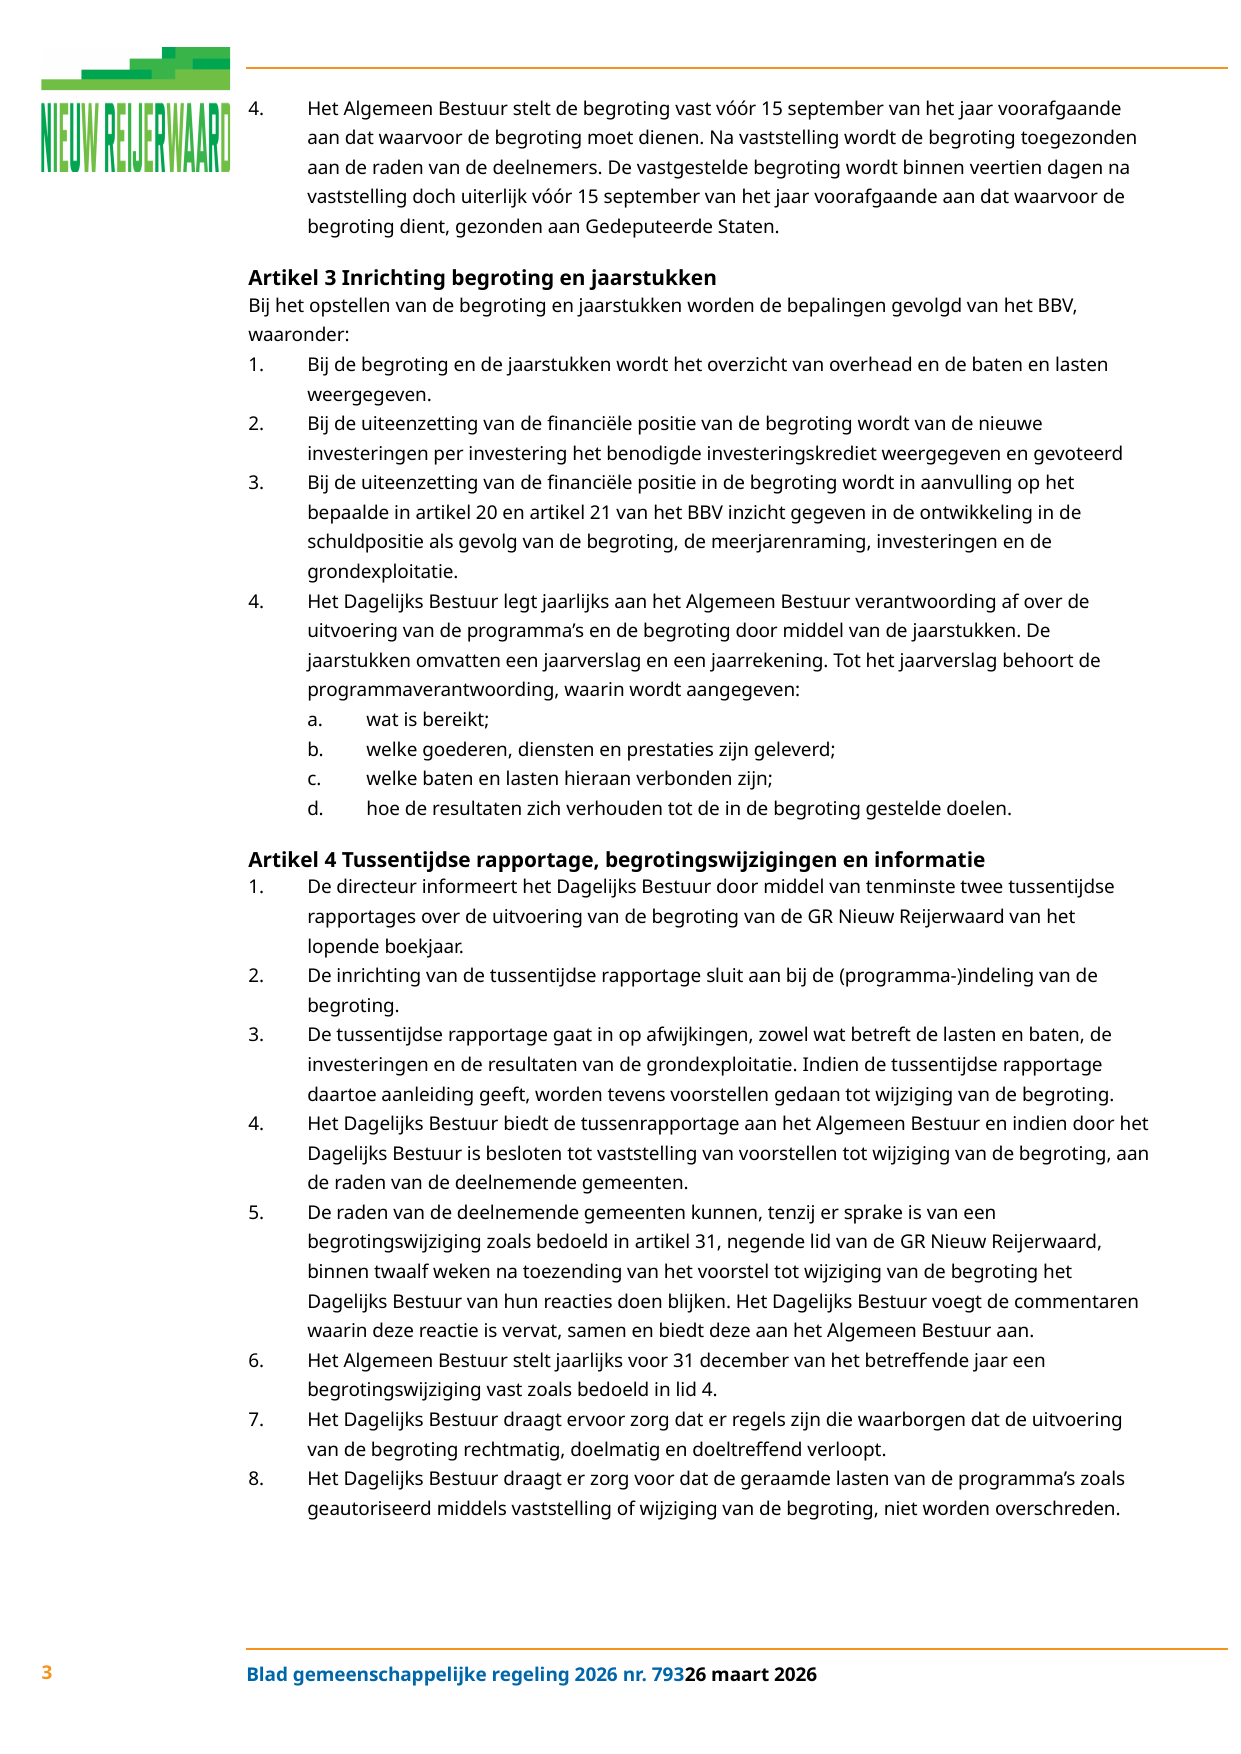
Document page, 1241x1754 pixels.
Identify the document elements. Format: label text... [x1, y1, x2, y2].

list De tussentijdse rapportage gaat in op afwijkingen, zowel wat betreft de lasten en baten, de investeringen en de resultaten van de grondexploitatie. Indien de tussentijdse rapportage daartoe aanleiding geeft, worden tevens voorstellen gedaan tot wijziging van de begroting. [248, 1022, 1152, 1107]
text Artikel 4 Tussentijdse rapportage, begrotingswijzigingen en informatie [248, 845, 1152, 874]
list Bij de uiteenzetting van de financiële positie in de begroting wordt in aanvulling op het bepaalde in artikel 20 en artikel 21 van het BBV inzicht gegeven in de ontwikkeling in de schuldpositie als gevolg van de begroting, de meerjarenraming, investeringen en de grondexploitatie. [248, 469, 1152, 584]
list De directeur informeert het Dagelijks Bestuur door middel van tenminste twee tussentijdse rapportages over de uitvoering van de begroting van de GR Nieuw Reijerwaard van het lopende boekjaar. [248, 874, 1152, 959]
list Het Algemeen Bestuur stelt de begroting vast vóór 15 september van het jaar voorafgaande aan dat waarvoor de begroting moet dienen. Na vaststelling wordt de begroting toegezonden aan de raden van de deelnemers. De vastgestelde begroting wordt binnen veertien dagen na vaststelling doch uiterlijk vóór 15 september van het jaar voorafgaande aan dat waarvoor de begroting dient, gezonden aan Gedeputeerde Staten. [248, 95, 1152, 239]
list welke goederen, diensten en prestaties zijn geleverd; [307, 736, 1152, 761]
list Het Dagelijks Bestuur draagt er zorg voor dat de geraamde lasten van de programma’s zoals geautoriseerd middels vaststelling of wijziging van de begroting, niet worden overschreden. [248, 1465, 1152, 1521]
list Het Algemeen Bestuur stelt jaarlijks voor 31 december van het betreffende jaar een begrotingswijziging vast zoals bedoeld in lid 4. [248, 1347, 1152, 1402]
list De inrichting van de tussentijdse rapportage sluit aan bij de (programma-)indeling van de begroting. [248, 962, 1152, 1018]
list Bij de begroting en de jaarstukken wordt het overzicht van overhead en de baten en lasten weergegeven. [248, 351, 1152, 406]
list De raden van de deelnemende gemeenten kunnen, tenzij er sprake is van een begrotingswijziging zoals bedoeld in artikel 31, negende lid van de GR Nieuw Reijerwaard, binnen twaalf weken na toezending van het voorstel tot wijziging van de begroting het Dagelijks Bestuur van hun reacties doen blijken. Het Dagelijks Bestuur voegt de commentaren waarin deze reactie is vervat, samen en biedt deze aan het Algemeen Bestuur aan. [248, 1199, 1152, 1343]
list hoe de resultaten zich verhouden tot de in de begroting gestelde doelen. [307, 795, 1152, 821]
list Bij de uiteenzetting van de financiële positie van de begroting wordt van de nieuwe investeringen per investering het benodigde investeringskrediet weergegeven en gevoteerd [248, 410, 1152, 466]
list Het Dagelijks Bestuur legt jaarlijks aan het Algemeen Bestuur verantwoording af over de uitvoering van de programma’s en de begroting door middel van de jaarstukken. De jaarstukken omvatten een jaarverslag en een jaarrekening. Tot het jaarverslag behoort de programmaverantwoording, waarin wordt aangegeven: [248, 588, 1152, 702]
list Het Dagelijks Bestuur draagt ervoor zorg dat er regels zijn die waarborgen dat de uitvoering van de begroting rechtmatig, doelmatig en doeltreffend verloopt. [248, 1406, 1152, 1462]
text Bij het opstellen van de begroting en jaarstukken worden de bepalingen gevolgd van het BBV, waaronder: [248, 292, 1152, 347]
list welke baten en lasten hieraan verbonden zijn; [307, 765, 1152, 791]
list Het Dagelijks Bestuur biedt de tussenrapportage aan het Algemeen Bestuur en indien door het Dagelijks Bestuur is besloten tot vaststelling van voorstellen tot wijziging van de begroting, aan de raden van de deelnemende gemeenten. [248, 1110, 1152, 1195]
list wat is bereikt; [307, 706, 1152, 732]
picture [41, 47, 231, 172]
text Artikel 3 Inrichting begroting en jaarstukken [248, 263, 1152, 292]
